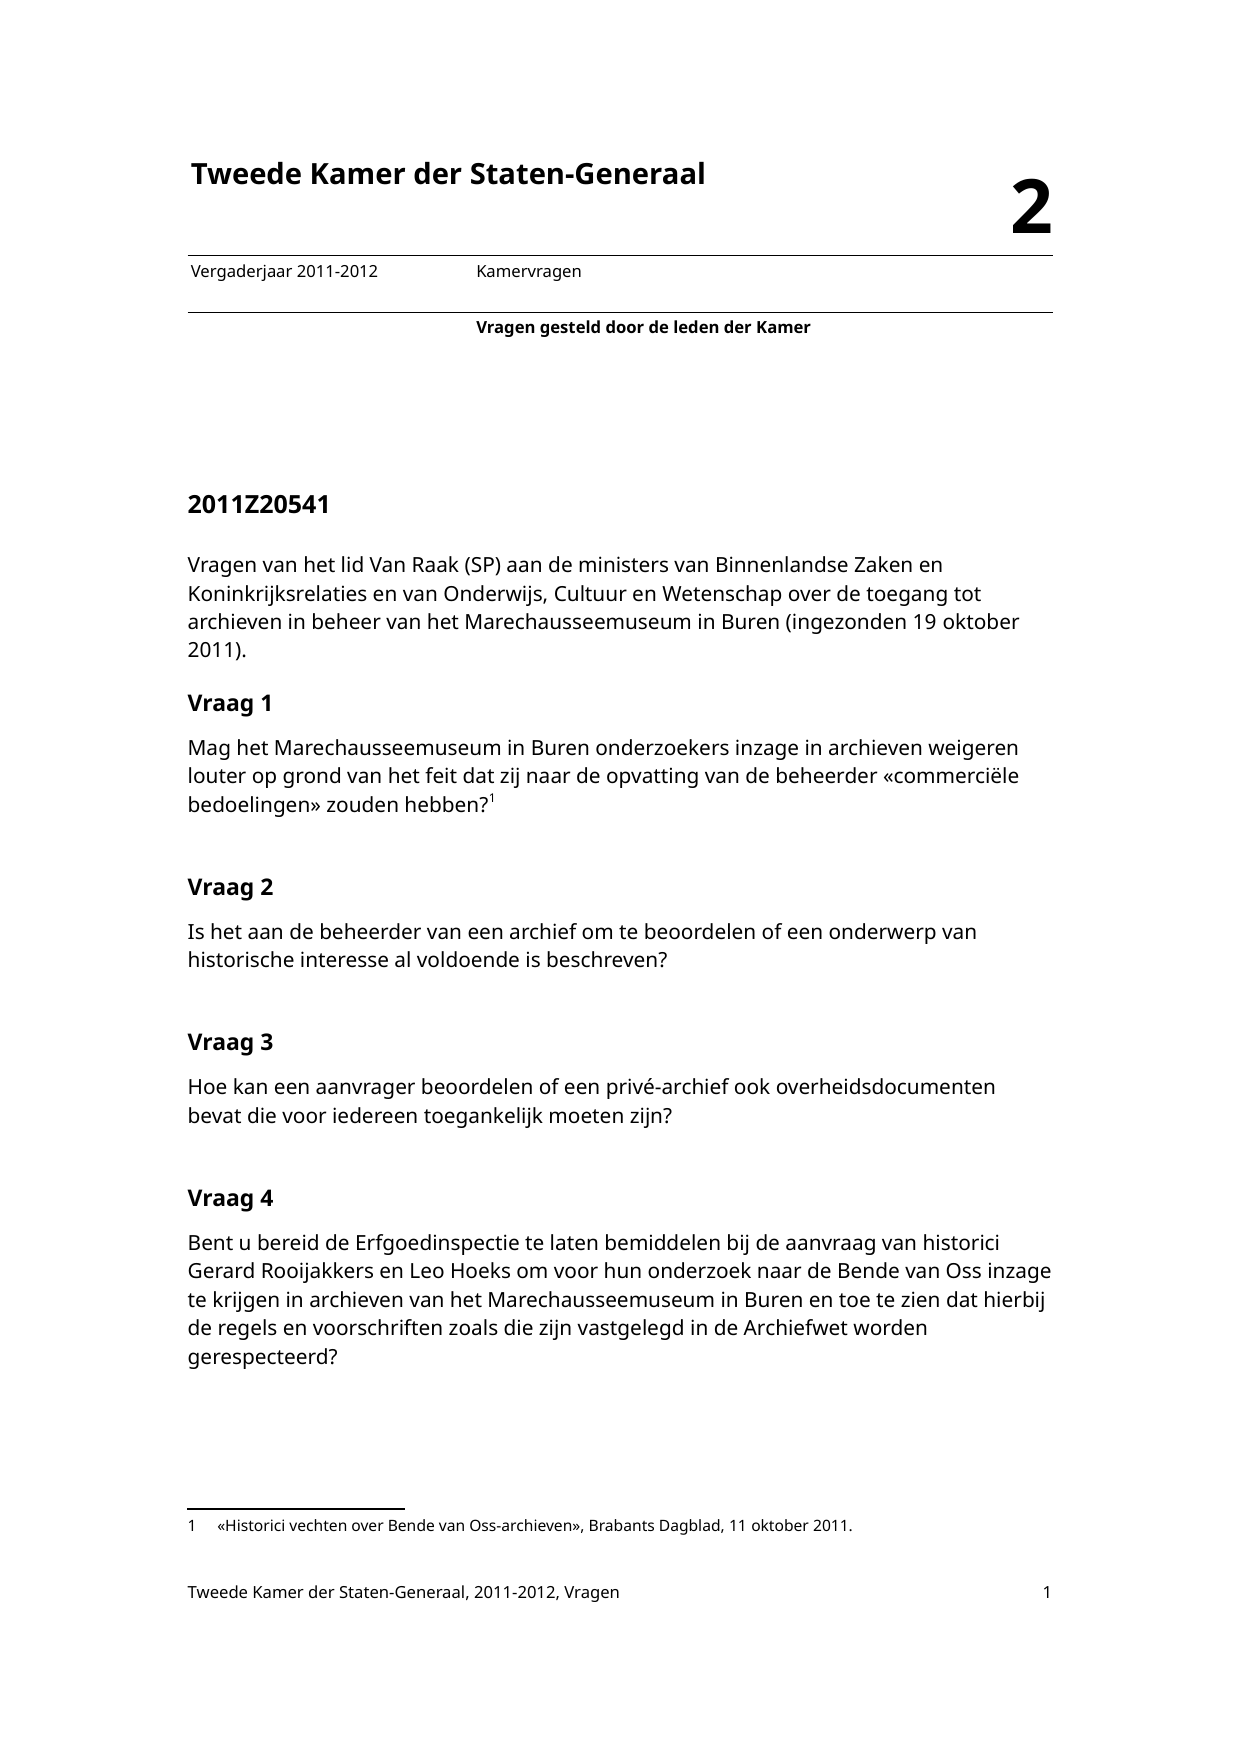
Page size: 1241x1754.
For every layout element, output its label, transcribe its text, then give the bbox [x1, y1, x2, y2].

table_header 2 [880, 150, 1053, 255]
text Hoe kan een aanvrager beoordelen of een privé-archief ook overheidsdocumenten bevat die voor iedereen toegankelijk moeten zijn? [187, 1072, 1053, 1129]
subtitle Vraag 4 [187, 1182, 1053, 1213]
table_cell Vergaderjaar 2011-2012 [188, 256, 473, 312]
text Bent u bereid de Erfgoedinspectie te laten bemiddelen bij de aanvraag van historici Gerard Rooijakkers en Leo Hoeks om voor hun onderzoek naar de Bende van Oss inzage te krijgen in archieven van het Marechausseemuseum in Buren en toe te zien dat hierbij de regels en voorschriften zoals die zijn vastgelegd in de Archiefwet worden gerespecteerd? [187, 1228, 1053, 1370]
subtitle Vraag 2 [187, 871, 1053, 902]
subtitle Vraag 3 [187, 1026, 1053, 1057]
table_cell [188, 313, 473, 339]
text Vragen van het lid Van Raak (SP) aan de ministers van Binnenlandse Zaken en Koninkrijksrelaties en van Onderwijs, Cultuur en Wetenschap over de toegang tot archieven in beheer van het Marechausseemuseum in Buren (ingezonden 19 oktober 2011). [187, 550, 1053, 664]
table_cell Kamervragen [473, 256, 1053, 312]
subtitle Vraag 1 [187, 687, 1053, 718]
text Is het aan de beheerder van een archief om te beoordelen of een onderwerp van historische interesse al voldoende is beschreven? [187, 917, 1053, 974]
text Mag het Marechausseemuseum in Buren onderzoekers inzage in archieven weigeren louter op grond van het feit dat zij naar de opvatting van de beheerder «commerciële bedoelingen» zouden hebben? [187, 733, 1053, 818]
text «Historici vechten over Bende van Oss-archieven», Brabants Dagblad, 11 oktober 2011. [187, 1508, 1053, 1536]
table_header Tweede Kamer der Staten-Generaal [188, 150, 879, 255]
table_cell Vragen gesteld door de leden der Kamer [473, 313, 1053, 339]
text 2011Z20541 [187, 487, 1053, 521]
